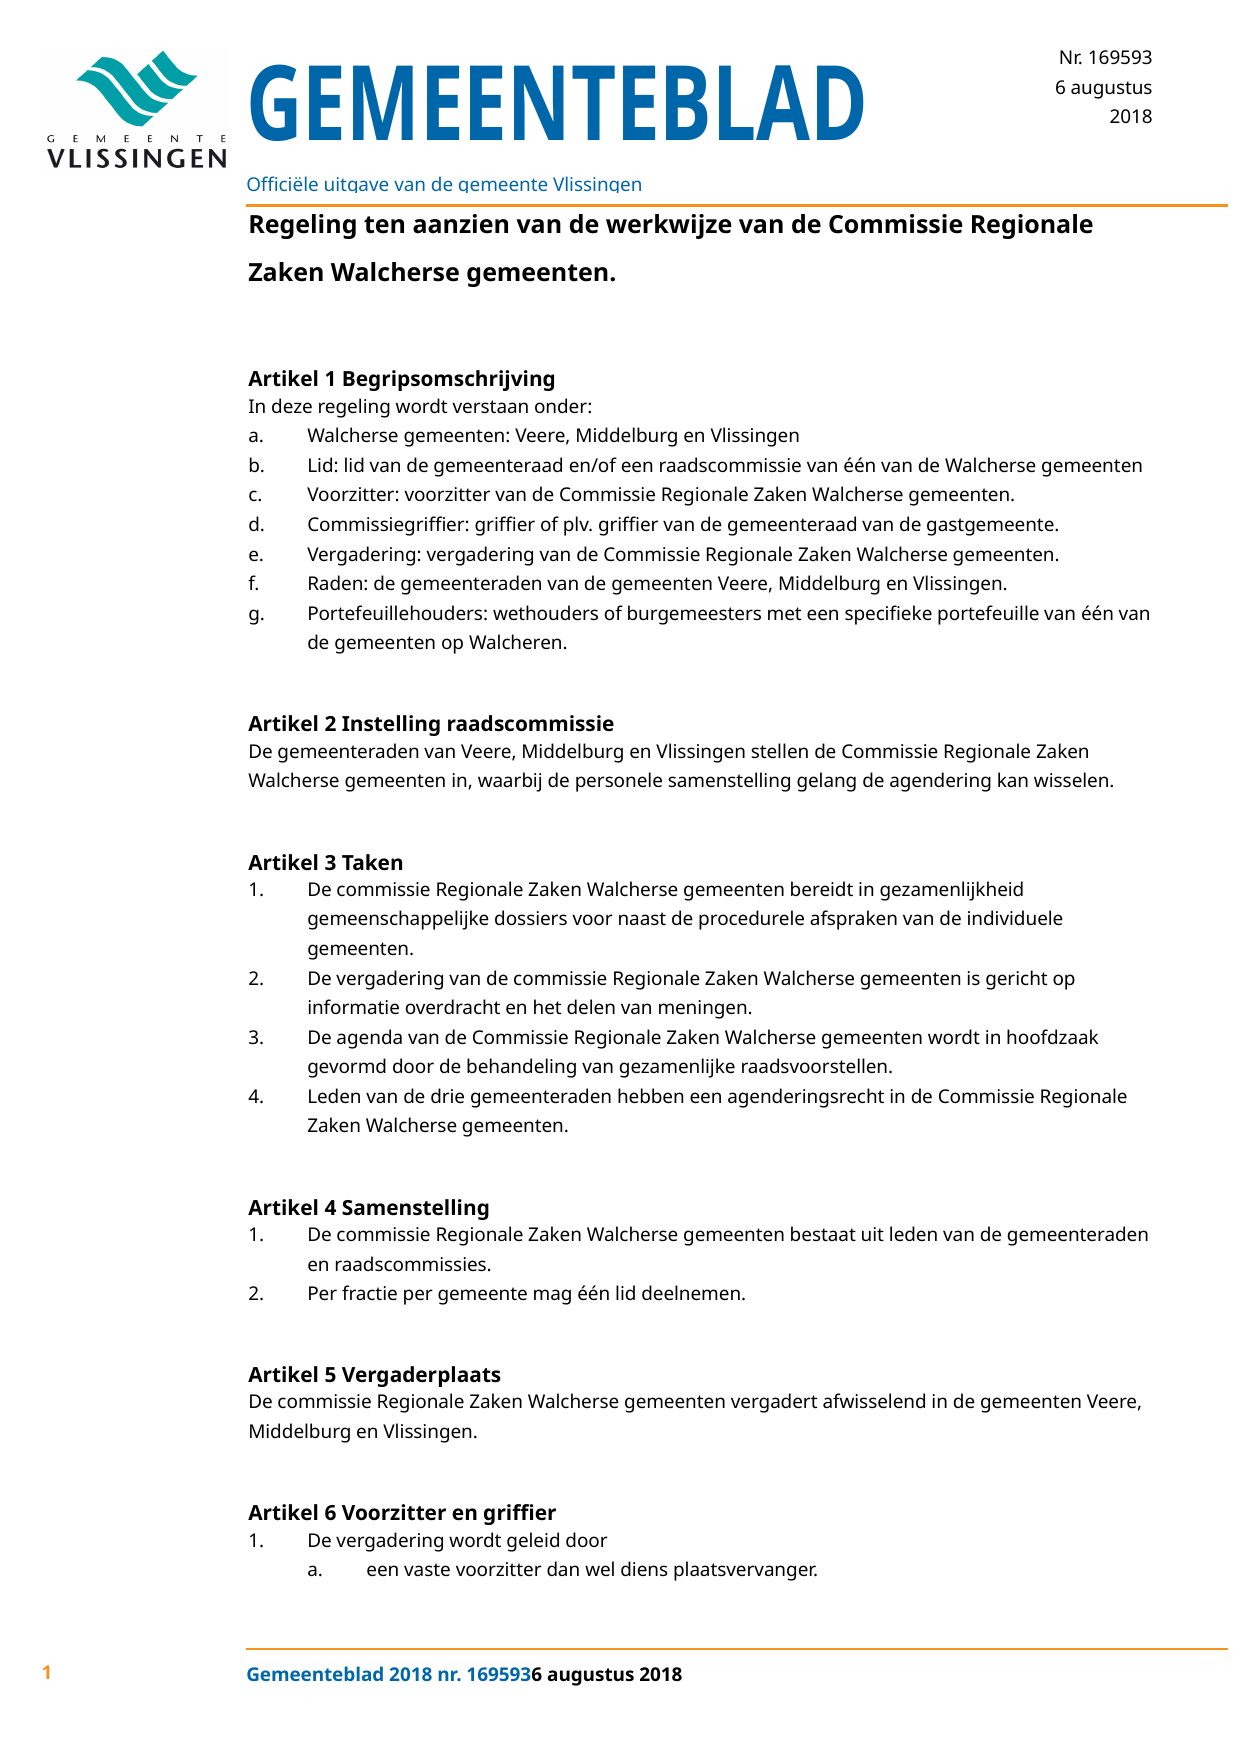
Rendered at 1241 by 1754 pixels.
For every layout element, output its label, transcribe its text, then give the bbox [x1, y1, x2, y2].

list een vaste voorzitter dan wel diens plaatsvervanger. [307, 1556, 1152, 1582]
list De vergadering wordt geleid door [248, 1527, 1152, 1552]
text De gemeenteraden van Veere, Middelburg en Vlissingen stellen de Commissie Regionale Zaken Walcherse gemeenten in, waarbij de personele samenstelling gelang de agendering kan wisselen. [248, 738, 1152, 793]
list Vergadering: vergadering van de Commissie Regionale Zaken Walcherse gemeenten. [248, 541, 1152, 567]
list De commissie Regionale Zaken Walcherse gemeenten bestaat uit leden van de gemeenteraden en raadscommissies. [248, 1221, 1152, 1276]
text Artikel 5 Vergaderplaats [248, 1360, 1152, 1389]
list Portefeuillehouders: wethouders of burgemeesters met een specifieke portefeuille van één van de gemeenten op Walcheren. [248, 600, 1152, 655]
list Walcherse gemeenten: Veere, Middelburg en Vlissingen [248, 422, 1152, 448]
text Regeling ten aanzien van de werkwijze van de Commissie Regionale Zaken Walcherse gemeenten. [248, 207, 1152, 288]
list Voorzitter: voorzitter van de Commissie Regionale Zaken Walcherse gemeenten. [248, 482, 1152, 507]
list De commissie Regionale Zaken Walcherse gemeenten bereidt in gezamenlijkheid gemeenschappelijke dossiers voor naast de procedurele afspraken van de individuele gemeenten. [248, 876, 1152, 961]
text Artikel 4 Samenstelling [248, 1193, 1152, 1221]
list Lid: lid van de gemeenteraad en/of een raadscommissie van één van de Walcherse gemeenten [248, 452, 1152, 478]
picture [41, 47, 231, 172]
list Leden van de drie gemeenteraden hebben een agenderingsrecht in de Commissie Regionale Zaken Walcherse gemeenten. [248, 1083, 1152, 1138]
text Artikel 3 Taken [248, 848, 1152, 876]
text Artikel 1 Begripsomschrijving [248, 364, 1152, 393]
text De commissie Regionale Zaken Walcherse gemeenten vergadert afwisselend in de gemeenten Veere, Middelburg en Vlissingen. [248, 1389, 1152, 1444]
list De agenda van de Commissie Regionale Zaken Walcherse gemeenten wordt in hoofdzaak gevormd door de behandeling van gezamenlijke raadsvoorstellen. [248, 1024, 1152, 1079]
text Artikel 2 Instelling raadscommissie [248, 709, 1152, 738]
text Artikel 6 Voorzitter en griffier [248, 1498, 1152, 1527]
list Per fractie per gemeente mag één lid deelnemen. [248, 1280, 1152, 1306]
list Raden: de gemeenteraden van de gemeenten Veere, Middelburg en Vlissingen. [248, 570, 1152, 596]
text In deze regeling wordt verstaan onder: [248, 393, 1152, 419]
list De vergadering van de commissie Regionale Zaken Walcherse gemeenten is gericht op informatie overdracht en het delen van meningen. [248, 965, 1152, 1020]
list Commissiegriffier: griffier of plv. griffier van de gemeenteraad van de gastgemeente. [248, 511, 1152, 537]
